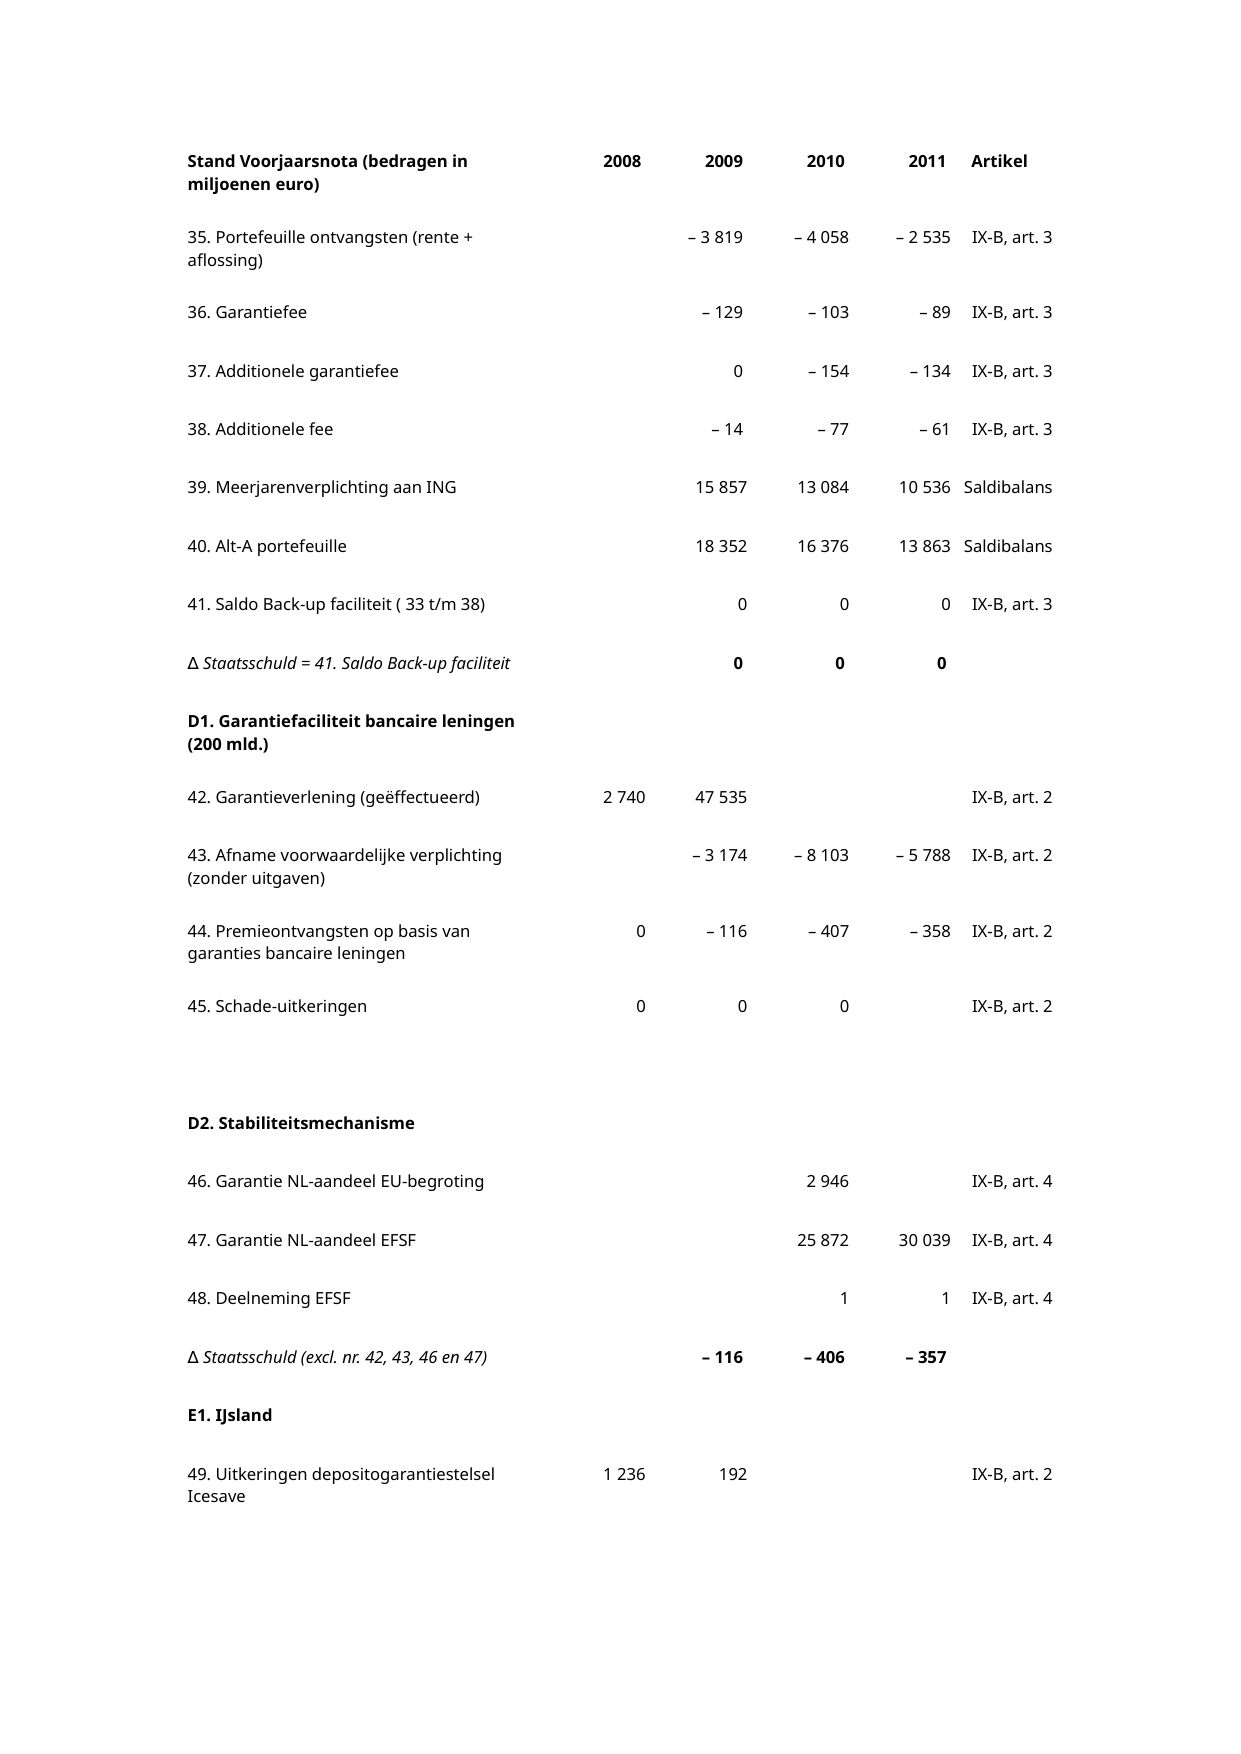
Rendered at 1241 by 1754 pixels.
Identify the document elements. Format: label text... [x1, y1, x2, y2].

table_cell 13 084 [747, 476, 849, 534]
table_cell 49. Uitkeringen depositogarantiestelsel Icesave [188, 1462, 544, 1537]
table_cell – 116 [645, 919, 747, 994]
table_cell D1. Garantiefaciliteit bancaire leningen (200 mld.) [188, 710, 544, 785]
table_cell [951, 1053, 1053, 1111]
table_cell [544, 1404, 645, 1462]
table_cell 37. Additionele garantiefee [188, 359, 544, 418]
table_cell – 116 [645, 1345, 747, 1404]
table_cell 16 376 [747, 535, 849, 593]
table_cell IX-B, art. 4 [951, 1287, 1053, 1345]
table_header 2011 [849, 150, 951, 225]
table_cell 18 352 [645, 535, 747, 593]
table_cell – 14 [645, 418, 747, 476]
table_cell [849, 995, 951, 1053]
table_header Stand Voorjaarsnota (bedragen in miljoenen euro) [188, 150, 544, 225]
table_cell – 134 [849, 359, 951, 418]
table_cell IX-B, art. 2 [951, 919, 1053, 994]
table_cell 0 [747, 651, 849, 710]
table_cell IX-B, art. 2 [951, 1462, 1053, 1537]
table_cell – 8 103 [747, 844, 849, 919]
table_cell [849, 1053, 951, 1111]
table_cell [544, 651, 645, 710]
table_cell 0 [544, 919, 645, 994]
table_cell [544, 476, 645, 534]
table_cell IX-B, art. 3 [951, 225, 1053, 301]
table_cell 1 236 [544, 1462, 645, 1537]
table_cell [544, 301, 645, 359]
table_cell 47 535 [645, 785, 747, 844]
table_cell [645, 1111, 747, 1170]
table_cell 192 [645, 1462, 747, 1537]
table_cell 39. Meerjarenverplichting aan ING [188, 476, 544, 534]
table_cell [747, 1462, 849, 1537]
table_cell – 89 [849, 301, 951, 359]
table_cell Saldibalans [951, 535, 1053, 593]
table_cell [544, 1053, 645, 1111]
table_cell – 357 [849, 1345, 951, 1404]
table_cell ∆ Staatsschuld = 41. Saldo Back-up faciliteit [188, 651, 544, 710]
table_cell – 61 [849, 418, 951, 476]
table_cell – 3 174 [645, 844, 747, 919]
table_cell [747, 785, 849, 844]
table_cell 46. Garantie NL-aandeel EU-begroting [188, 1170, 544, 1228]
table_cell [544, 225, 645, 301]
table_cell IX-B, art. 3 [951, 301, 1053, 359]
table_cell 0 [645, 995, 747, 1053]
table_cell [544, 1287, 645, 1345]
table_cell [849, 785, 951, 844]
table_cell [747, 710, 849, 785]
table_cell 2 946 [747, 1170, 849, 1228]
table_cell 41. Saldo Back-up faciliteit ( 33 t/m 38) [188, 593, 544, 651]
table_cell [544, 418, 645, 476]
table_cell – 407 [747, 919, 849, 994]
table_cell 1 [849, 1287, 951, 1345]
table_cell 35. Portefeuille ontvangsten (rente + aflossing) [188, 225, 544, 301]
table_cell 2 740 [544, 785, 645, 844]
table_cell IX-B, art. 4 [951, 1170, 1053, 1228]
table_header Artikel [951, 150, 1053, 225]
table_cell [188, 1053, 544, 1111]
table_cell [849, 710, 951, 785]
table_cell [544, 593, 645, 651]
table_cell [951, 710, 1053, 785]
table_cell 13 863 [849, 535, 951, 593]
table_cell [544, 1345, 645, 1404]
table_cell [849, 1404, 951, 1462]
table_cell [544, 535, 645, 593]
table_cell [747, 1111, 849, 1170]
table_cell [544, 359, 645, 418]
table_cell 36. Garantiefee [188, 301, 544, 359]
table_cell [645, 1404, 747, 1462]
table_cell 43. Afname voorwaardelijke verplichting (zonder uitgaven) [188, 844, 544, 919]
table_cell – 154 [747, 359, 849, 418]
table_cell – 77 [747, 418, 849, 476]
table_header 2010 [747, 150, 849, 225]
table_cell IX-B, art. 3 [951, 359, 1053, 418]
table_cell 10 536 [849, 476, 951, 534]
table_cell 38. Additionele fee [188, 418, 544, 476]
table_cell [645, 1053, 747, 1111]
table_cell [951, 1111, 1053, 1170]
table_cell 47. Garantie NL-aandeel EFSF [188, 1228, 544, 1287]
table_cell Saldibalans [951, 476, 1053, 534]
table_cell [544, 1228, 645, 1287]
table_cell [544, 844, 645, 919]
table_cell [849, 1170, 951, 1228]
table_cell [747, 1053, 849, 1111]
table_cell [645, 1228, 747, 1287]
table_cell 44. Premieontvangsten op basis van garanties bancaire leningen [188, 919, 544, 994]
table_header 2009 [645, 150, 747, 225]
table_cell – 5 788 [849, 844, 951, 919]
table_cell 15 857 [645, 476, 747, 534]
table_cell 48. Deelneming EFSF [188, 1287, 544, 1345]
table_cell 0 [747, 593, 849, 651]
table_cell – 3 819 [645, 225, 747, 301]
table_cell 0 [544, 995, 645, 1053]
table_cell [544, 1111, 645, 1170]
table_cell – 358 [849, 919, 951, 994]
table_cell 42. Garantieverlening (geëffectueerd) [188, 785, 544, 844]
table_cell [544, 1170, 645, 1228]
table_cell [645, 1287, 747, 1345]
table_cell IX-B, art. 2 [951, 995, 1053, 1053]
table_cell [951, 1345, 1053, 1404]
table_cell [951, 651, 1053, 710]
table_cell IX-B, art. 4 [951, 1228, 1053, 1287]
table_cell – 129 [645, 301, 747, 359]
table_cell [849, 1462, 951, 1537]
table_cell 0 [849, 651, 951, 710]
table_cell 0 [645, 651, 747, 710]
table_cell E1. IJsland [188, 1404, 544, 1462]
table_cell 25 872 [747, 1228, 849, 1287]
table_cell IX-B, art. 3 [951, 418, 1053, 476]
table_cell 0 [645, 593, 747, 651]
table_cell [645, 710, 747, 785]
table_cell 30 039 [849, 1228, 951, 1287]
table_cell [645, 1170, 747, 1228]
table_cell 0 [747, 995, 849, 1053]
table_cell 1 [747, 1287, 849, 1345]
table_cell [747, 1404, 849, 1462]
table_header 2008 [544, 150, 645, 225]
table_cell D2. Stabiliteitsmechanisme [188, 1111, 544, 1170]
table_cell IX-B, art. 2 [951, 844, 1053, 919]
table_cell – 2 535 [849, 225, 951, 301]
table_cell 45. Schade-uitkeringen [188, 995, 544, 1053]
table_cell [849, 1111, 951, 1170]
table_cell 0 [645, 359, 747, 418]
table_cell – 4 058 [747, 225, 849, 301]
table_cell ∆ Staatsschuld (excl. nr. 42, 43, 46 en 47) [188, 1345, 544, 1404]
table_cell IX-B, art. 3 [951, 593, 1053, 651]
table_cell 0 [849, 593, 951, 651]
table_cell [544, 710, 645, 785]
table_cell 40. Alt-A portefeuille [188, 535, 544, 593]
table_cell – 103 [747, 301, 849, 359]
table_cell – 406 [747, 1345, 849, 1404]
table_cell IX-B, art. 2 [951, 785, 1053, 844]
table_cell [951, 1404, 1053, 1462]
